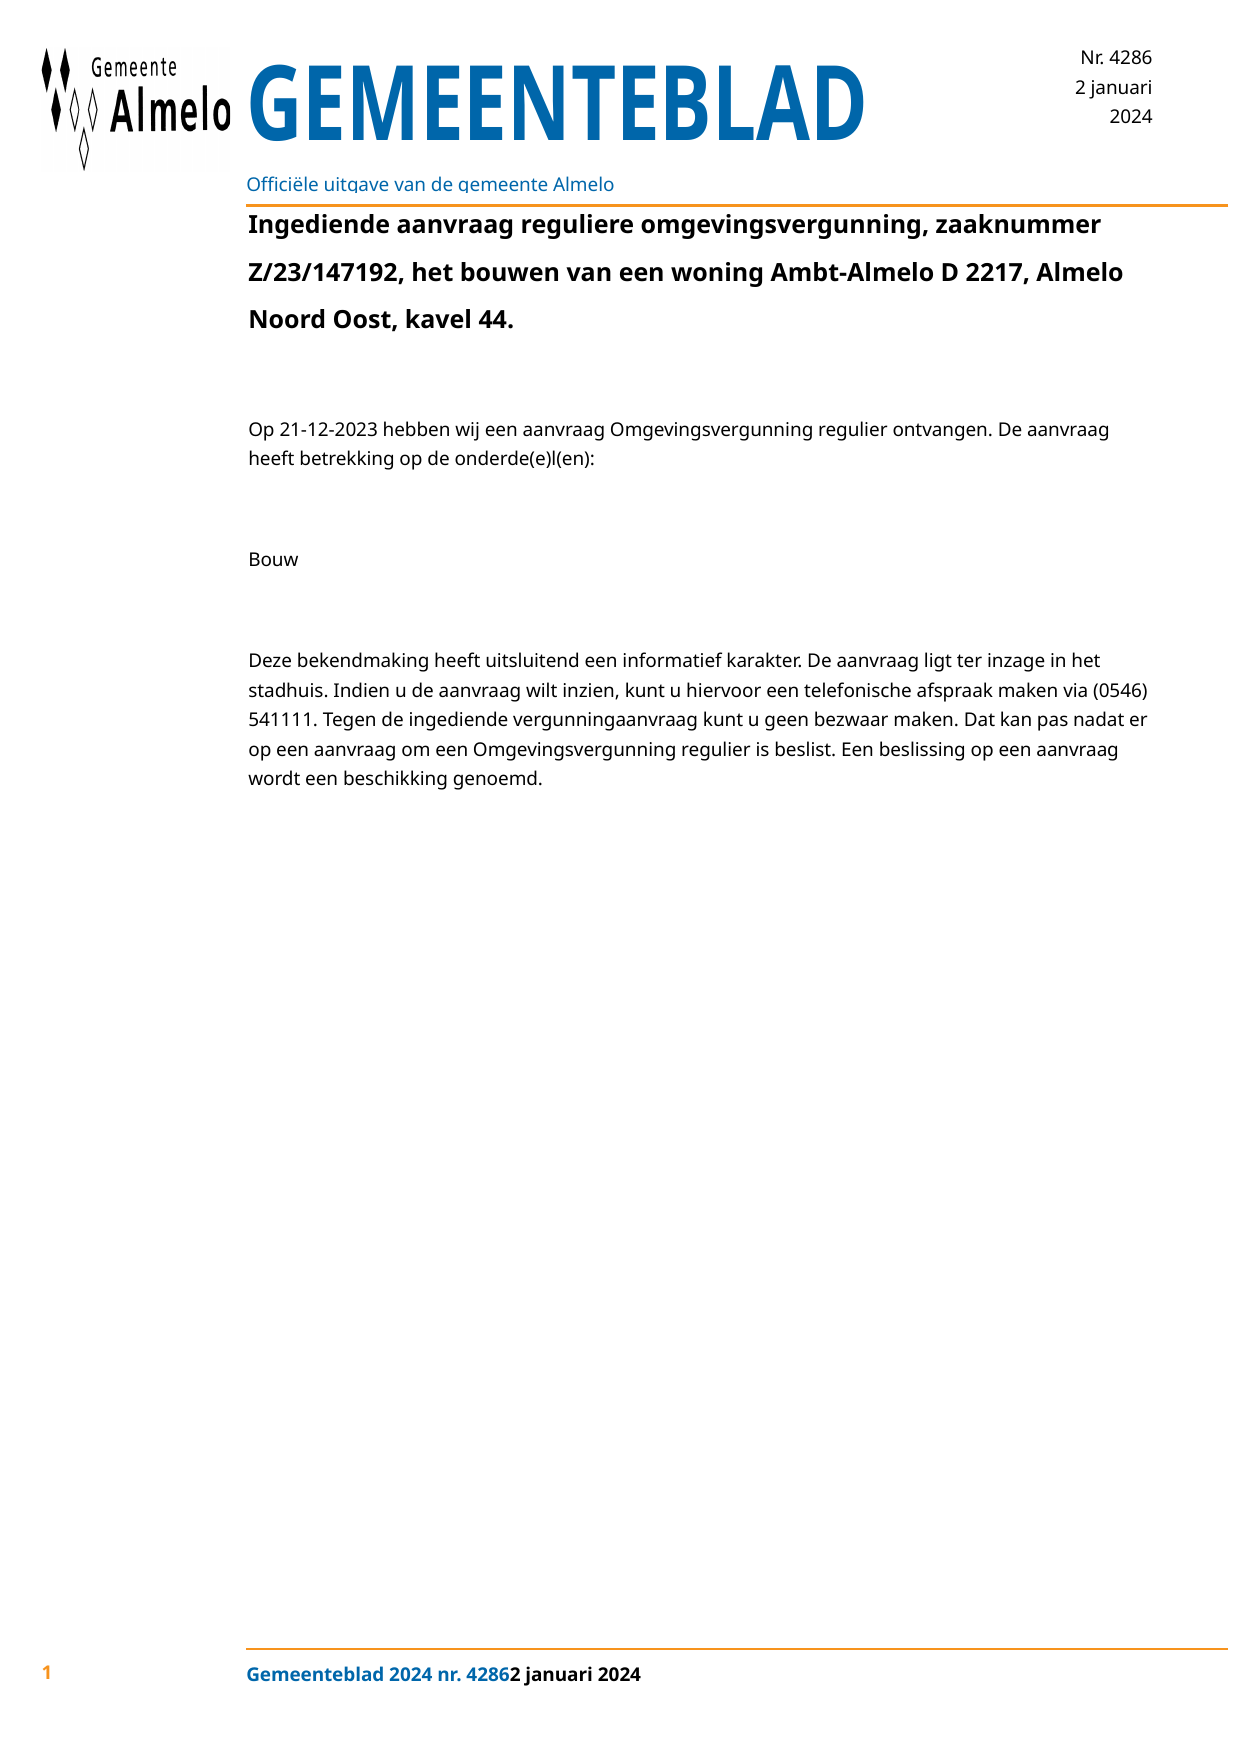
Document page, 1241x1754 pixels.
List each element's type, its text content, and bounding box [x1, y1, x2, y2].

picture [41, 47, 231, 172]
text Op 21-12-2023 hebben wij een aanvraag Omgevingsvergunning regulier ontvangen. De aanvraag heeft betrekking op de onderde(e)l(en): [248, 416, 1152, 471]
text Bouw [248, 546, 1152, 572]
text Ingediende aanvraag reguliere omgevingsvergunning, zaaknummer Z/23/147192, het bouwen van een woning Ambt-Almelo D 2217, Almelo Noord Oost, kavel 44. [248, 207, 1152, 336]
text Deze bekendmaking heeft uitsluitend een informatief karakter. De aanvraag ligt ter inzage in het stadhuis. Indien u de aanvraag wilt inzien, kunt u hiervoor een telefonische afspraak maken via (0546) 541111. Tegen de ingediende vergunningaanvraag kunt u geen bezwaar maken. Dat kan pas nadat er op een aanvraag om een Omgevingsvergunning regulier is beslist. Een beslissing op een aanvraag wordt een beschikking genoemd. [248, 647, 1152, 791]
